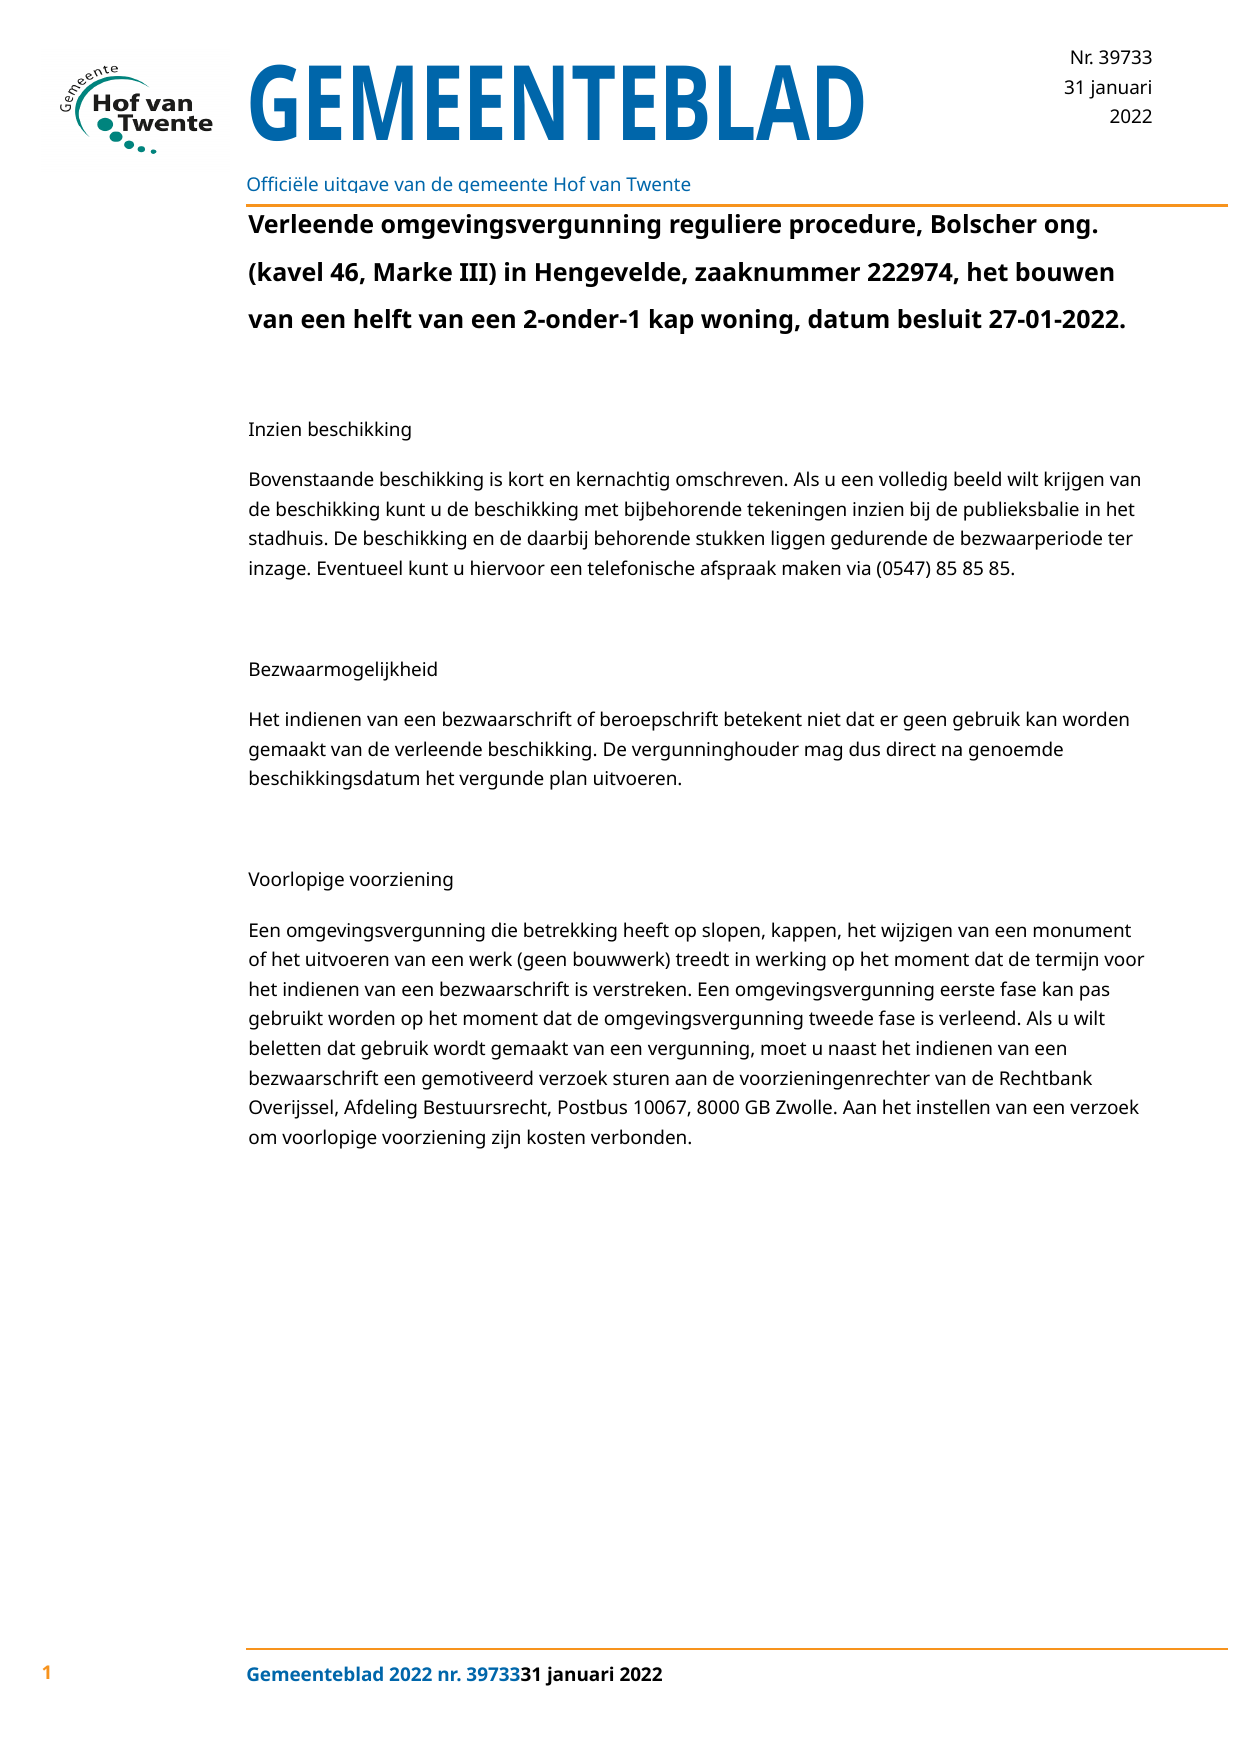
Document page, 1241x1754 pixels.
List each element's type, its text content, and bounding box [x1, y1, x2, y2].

text Inzien beschikking [248, 416, 1152, 442]
text Voorlopige voorziening [248, 866, 1152, 892]
text Bovenstaande beschikking is kort en kernachtig omschreven. Als u een volledig beeld wilt krijgen van de beschikking kunt u de beschikking met bijbehorende tekeningen inzien bij de publieksbalie in het stadhuis. De beschikking en de daarbij behorende stukken liggen gedurende de bezwaarperiode ter inzage. Eventueel kunt u hiervoor een telefonische afspraak maken via (0547) 85 85 85. [248, 466, 1152, 581]
text Verleende omgevingsvergunning reguliere procedure, Bolscher ong. (kavel 46, Marke III) in Hengevelde, zaaknummer 222974, het bouwen van een helft van een 2-onder-1 kap woning, datum besluit 27-01-2022. [248, 207, 1152, 336]
text Een omgevingsvergunning die betrekking heeft op slopen, kappen, het wijzigen van een monument of het uitvoeren van een werk (geen bouwwerk) treedt in werking op het moment dat de termijn voor het indienen van een bezwaarschrift is verstreken. Een omgevingsvergunning eerste fase kan pas gebruikt worden op het moment dat de omgevingsvergunning tweede fase is verleend. Als u wilt beletten dat gebruik wordt gemaakt van een vergunning, moet u naast het indienen van een bezwaarschrift een gemotiveerd verzoek sturen aan de voorzieningenrechter van de Rechtbank Overijssel, Afdeling Bestuursrecht, Postbus 10067, 8000 GB Zwolle. Aan het instellen van een verzoek om voorlopige voorziening zijn kosten verbonden. [248, 917, 1152, 1149]
text Het indienen van een bezwaarschrift of beroepschrift betekent niet dat er geen gebruik kan worden gemaakt van de verleende beschikking. De vergunninghouder mag dus direct na genoemde beschikkingsdatum het vergunde plan uitvoeren. [248, 706, 1152, 791]
picture [41, 47, 231, 172]
text Bezwaarmogelijkheid [248, 656, 1152, 682]
